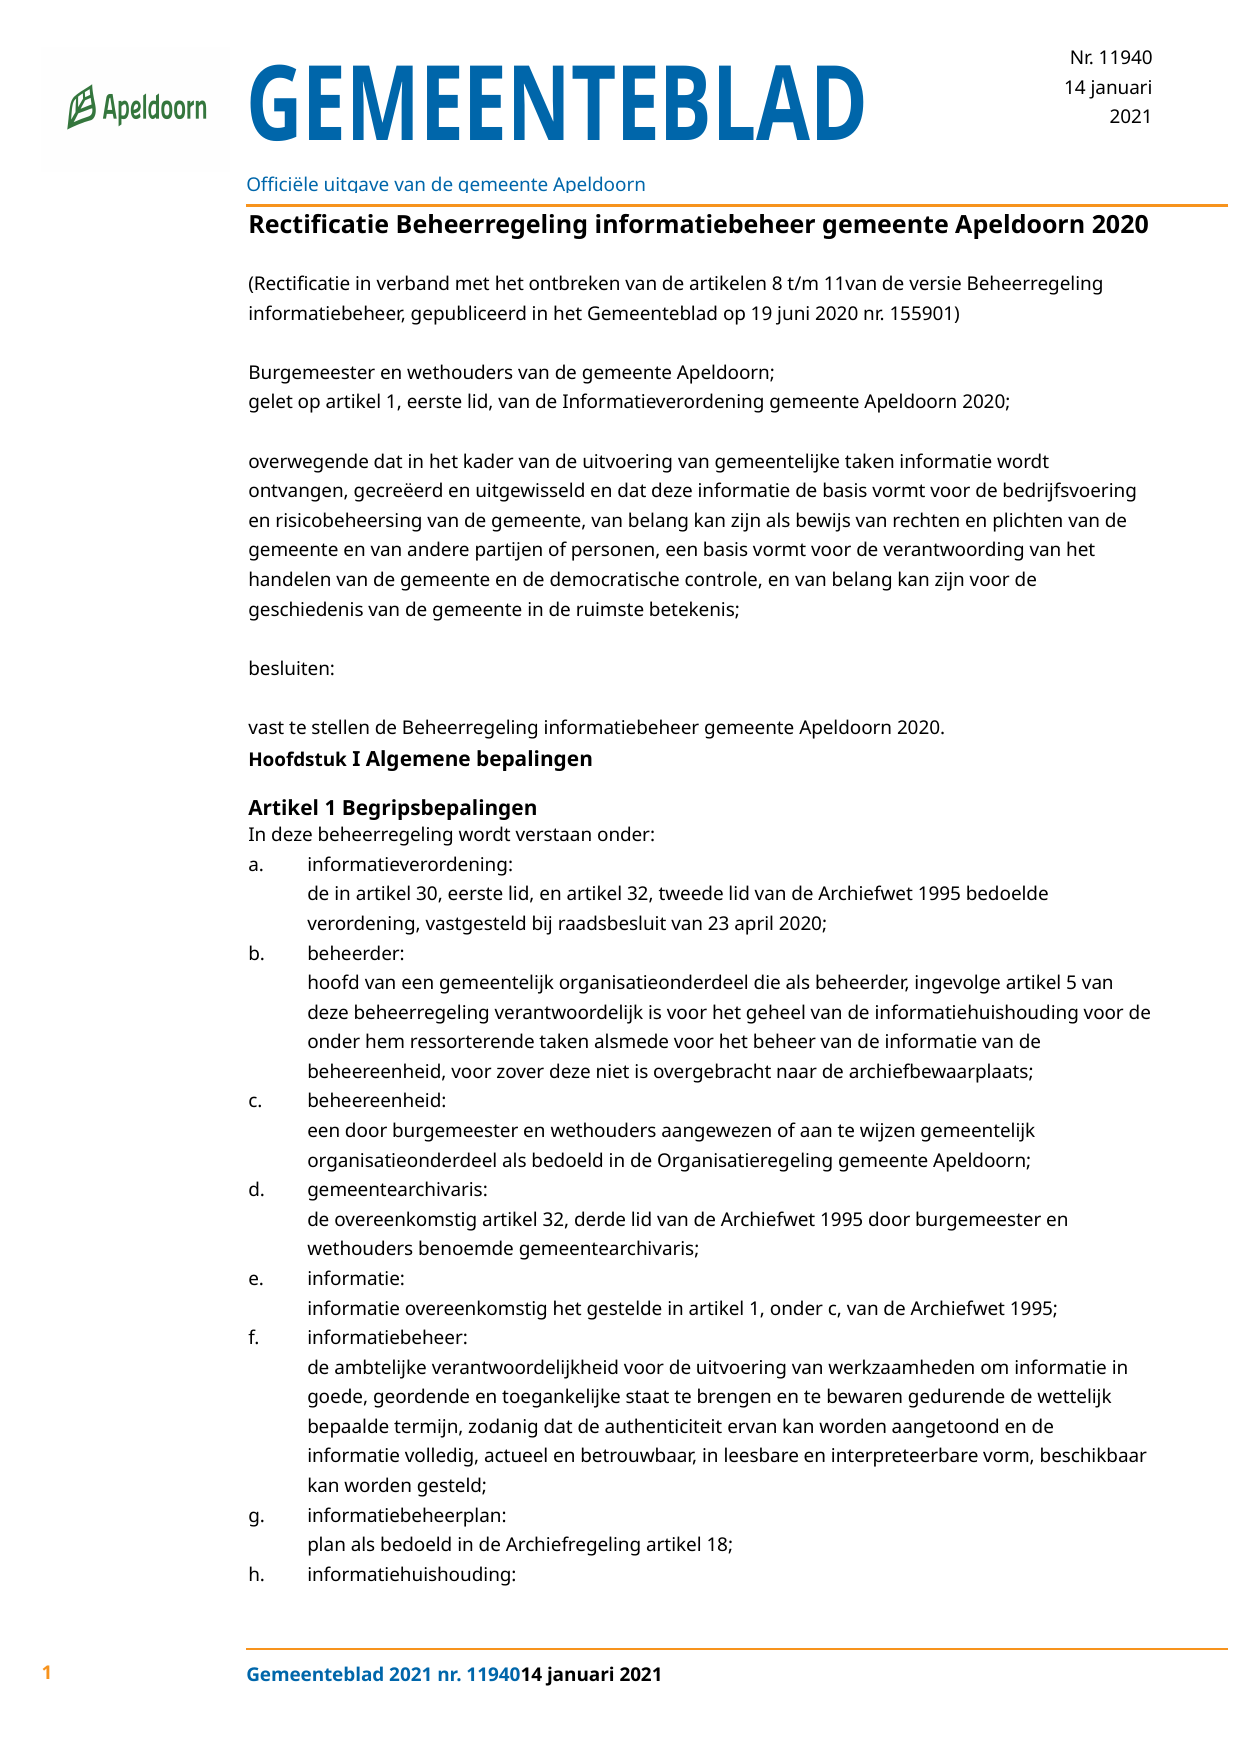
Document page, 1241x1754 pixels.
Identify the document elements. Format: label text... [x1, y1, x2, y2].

list gemeentearchivaris: [248, 1176, 1152, 1202]
text Rectificatie Beheerregeling informatiebeheer gemeente Apeldoorn 2020 [248, 207, 1152, 241]
text besluiten: [248, 655, 1152, 681]
list de ambtelijke verantwoordelijkheid voor de uitvoering van werkzaamheden om informatie in goede, geordende en toegankelijke staat te brengen en te bewaren gedurende de wettelijk bepaalde termijn, zodanig dat de authenticiteit ervan kan worden aangetoond en de informatie volledig, actueel en betrouwbaar, in leesbare en interpreteerbare vorm, beschikbaar kan worden gesteld; [248, 1354, 1152, 1498]
text In deze beheerregeling wordt verstaan onder: [248, 821, 1152, 847]
list beheerder: [248, 940, 1152, 965]
list informatiebeheerplan: [248, 1502, 1152, 1527]
text (Rectificatie in verband met het ontbreken van de artikelen 8 t/m 11van de versie Beheerregeling informatiebeheer, gepubliceerd in het Gemeenteblad op 19 juni 2020 nr. 155901) [248, 270, 1152, 326]
list beheereenheid: [248, 1088, 1152, 1113]
text Burgemeester en wethouders van de gemeente Apeldoorn; [248, 359, 1152, 385]
list informatieverordening: [248, 851, 1152, 877]
text Artikel 1 Begripsbepalingen [248, 793, 1152, 821]
list de in artikel 30, eerste lid, en artikel 32, tweede lid van de Archiefwet 1995 bedoelde verordening, vastgesteld bij raadsbesluit van 23 april 2020; [248, 881, 1152, 936]
list een door burgemeester en wethouders aangewezen of aan te wijzen gemeentelijk organisatieonderdeel als bedoeld in de Organisatieregeling gemeente Apeldoorn; [248, 1117, 1152, 1172]
text vast te stellen de Beheerregeling informatiebeheer gemeente Apeldoorn 2020. [248, 714, 1152, 740]
list informatie overeenkomstig het gestelde in artikel 1, onder c, van de Archiefwet 1995; [248, 1295, 1152, 1320]
text gelet op artikel 1, eerste lid, van de Informatieverordening gemeente Apeldoorn 2020; [248, 389, 1152, 414]
picture [41, 47, 231, 172]
text overwegende dat in het kader van de uitvoering van gemeentelijke taken informatie wordt ontvangen, gecreëerd en uitgewisseld en dat deze informatie de basis vormt voor de bedrijfsvoering en risicobeheersing van de gemeente, van belang kan zijn als bewijs van rechten en plichten van de gemeente en van andere partijen of personen, een basis vormt voor de verantwoording van het handelen van de gemeente en de democratische controle, en van belang kan zijn voor de geschiedenis van de gemeente in de ruimste betekenis; [248, 448, 1152, 621]
list informatiebeheer: [248, 1324, 1152, 1350]
list hoofd van een gemeentelijk organisatieonderdeel die als beheerder, ingevolge artikel 5 van deze beheerregeling verantwoordelijk is voor het geheel van de informatiehuishouding voor de onder hem ressorterende taken alsmede voor het beheer van de informatie van de beheereenheid, voor zover deze niet is overgebracht naar de archiefbewaarplaats; [248, 969, 1152, 1084]
list de overeenkomstig artikel 32, derde lid van de Archiefwet 1995 door burgemeester en wethouders benoemde gemeentearchivaris; [248, 1206, 1152, 1261]
list informatie: [248, 1265, 1152, 1291]
list informatiehuishouding: [248, 1561, 1152, 1587]
text Hoofdstuk I Algemene bepalingen [248, 744, 1152, 772]
list plan als bedoeld in de Archiefregeling artikel 18; [248, 1531, 1152, 1557]
